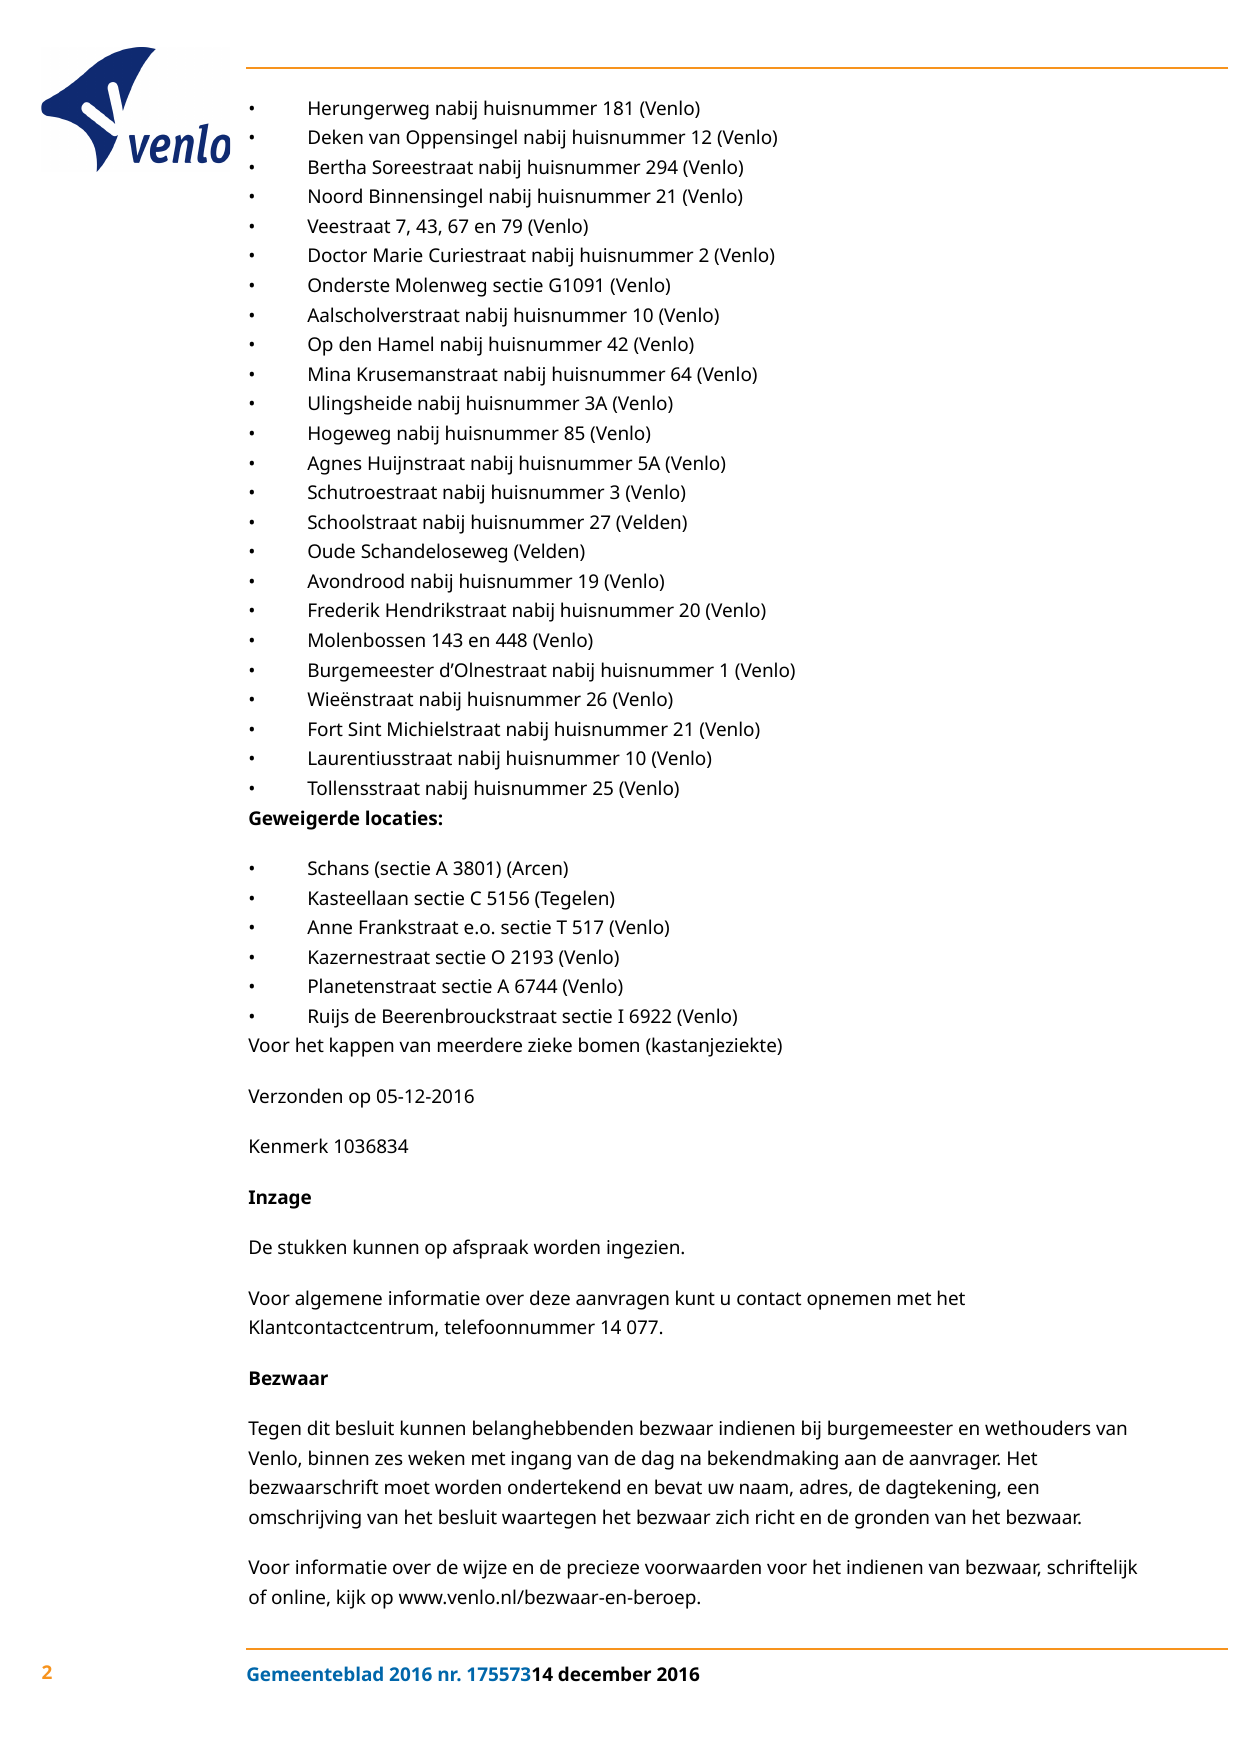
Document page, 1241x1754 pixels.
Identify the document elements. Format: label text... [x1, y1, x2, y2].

text Kenmerk 1036834 [248, 1133, 1152, 1159]
text Inzage [248, 1184, 1152, 1210]
list Bertha Soreestraat nabij huisnummer 294 (Venlo) [248, 154, 1152, 180]
list Frederik Hendrikstraat nabij huisnummer 20 (Venlo) [248, 598, 1152, 623]
list Avondrood nabij huisnummer 19 (Venlo) [248, 568, 1152, 594]
list Ulingsheide nabij huisnummer 3A (Venlo) [248, 391, 1152, 416]
list Onderste Molenweg sectie G1091 (Venlo) [248, 272, 1152, 298]
list Herungerweg nabij huisnummer 181 (Venlo) [248, 95, 1152, 121]
list Fort Sint Michielstraat nabij huisnummer 21 (Venlo) [248, 716, 1152, 742]
list Ruijs de Beerenbrouckstraat sectie I 6922 (Venlo) [248, 1003, 1152, 1029]
list Schutroestraat nabij huisnummer 3 (Venlo) [248, 479, 1152, 505]
list Mina Krusemanstraat nabij huisnummer 64 (Venlo) [248, 361, 1152, 387]
list Schoolstraat nabij huisnummer 27 (Velden) [248, 509, 1152, 535]
text Verzonden op 05-12-2016 [248, 1083, 1152, 1109]
text Voor informatie over de wijze en de precieze voorwaarden voor het indienen van bezwaar, schriftelijk of online, kijk op www.venlo.nl/bezwaar-en-beroep. [248, 1554, 1152, 1610]
list Aalscholverstraat nabij huisnummer 10 (Venlo) [248, 302, 1152, 328]
list Deken van Oppensingel nabij huisnummer 12 (Venlo) [248, 124, 1152, 150]
list Oude Schandeloseweg (Velden) [248, 538, 1152, 564]
list Tollensstraat nabij huisnummer 25 (Venlo) [248, 775, 1152, 801]
list Kasteellaan sectie C 5156 (Tegelen) [248, 885, 1152, 911]
text Bezwaar [248, 1365, 1152, 1391]
list Planetenstraat sectie A 6744 (Venlo) [248, 973, 1152, 999]
list Laurentiusstraat nabij huisnummer 10 (Venlo) [248, 746, 1152, 771]
text Voor het kappen van meerdere zieke bomen (kastanjeziekte) [248, 1033, 1152, 1058]
list Doctor Marie Curiestraat nabij huisnummer 2 (Venlo) [248, 243, 1152, 268]
text Voor algemene informatie over deze aanvragen kunt u contact opnemen met het Klantcontactcentrum, telefoonnummer 14 077. [248, 1285, 1152, 1340]
text De stukken kunnen op afspraak worden ingezien. [248, 1234, 1152, 1260]
list Hogeweg nabij huisnummer 85 (Venlo) [248, 420, 1152, 446]
list Molenbossen 143 en 448 (Venlo) [248, 627, 1152, 653]
list Schans (sectie A 3801) (Arcen) [248, 855, 1152, 881]
list Burgemeester d’Olnestraat nabij huisnummer 1 (Venlo) [248, 657, 1152, 683]
list Agnes Huijnstraat nabij huisnummer 5A (Venlo) [248, 450, 1152, 476]
list Veestraat 7, 43, 67 en 79 (Venlo) [248, 213, 1152, 239]
text Tegen dit besluit kunnen belanghebbenden bezwaar indienen bij burgemeester en wethouders van Venlo, binnen zes weken met ingang van de dag na bekendmaking aan de aanvrager. Het bezwaarschrift moet worden ondertekend en bevat uw naam, adres, de dagtekening, een omschrijving van het besluit waartegen het bezwaar zich richt en de gronden van het bezwaar. [248, 1415, 1152, 1530]
list Noord Binnensingel nabij huisnummer 21 (Venlo) [248, 183, 1152, 209]
text Geweigerde locaties: [248, 805, 1152, 831]
list Wieënstraat nabij huisnummer 26 (Venlo) [248, 686, 1152, 712]
picture [41, 47, 231, 172]
list Op den Hamel nabij huisnummer 42 (Venlo) [248, 331, 1152, 357]
list Anne Frankstraat e.o. sectie T 517 (Venlo) [248, 914, 1152, 940]
list Kazernestraat sectie O 2193 (Venlo) [248, 944, 1152, 970]
